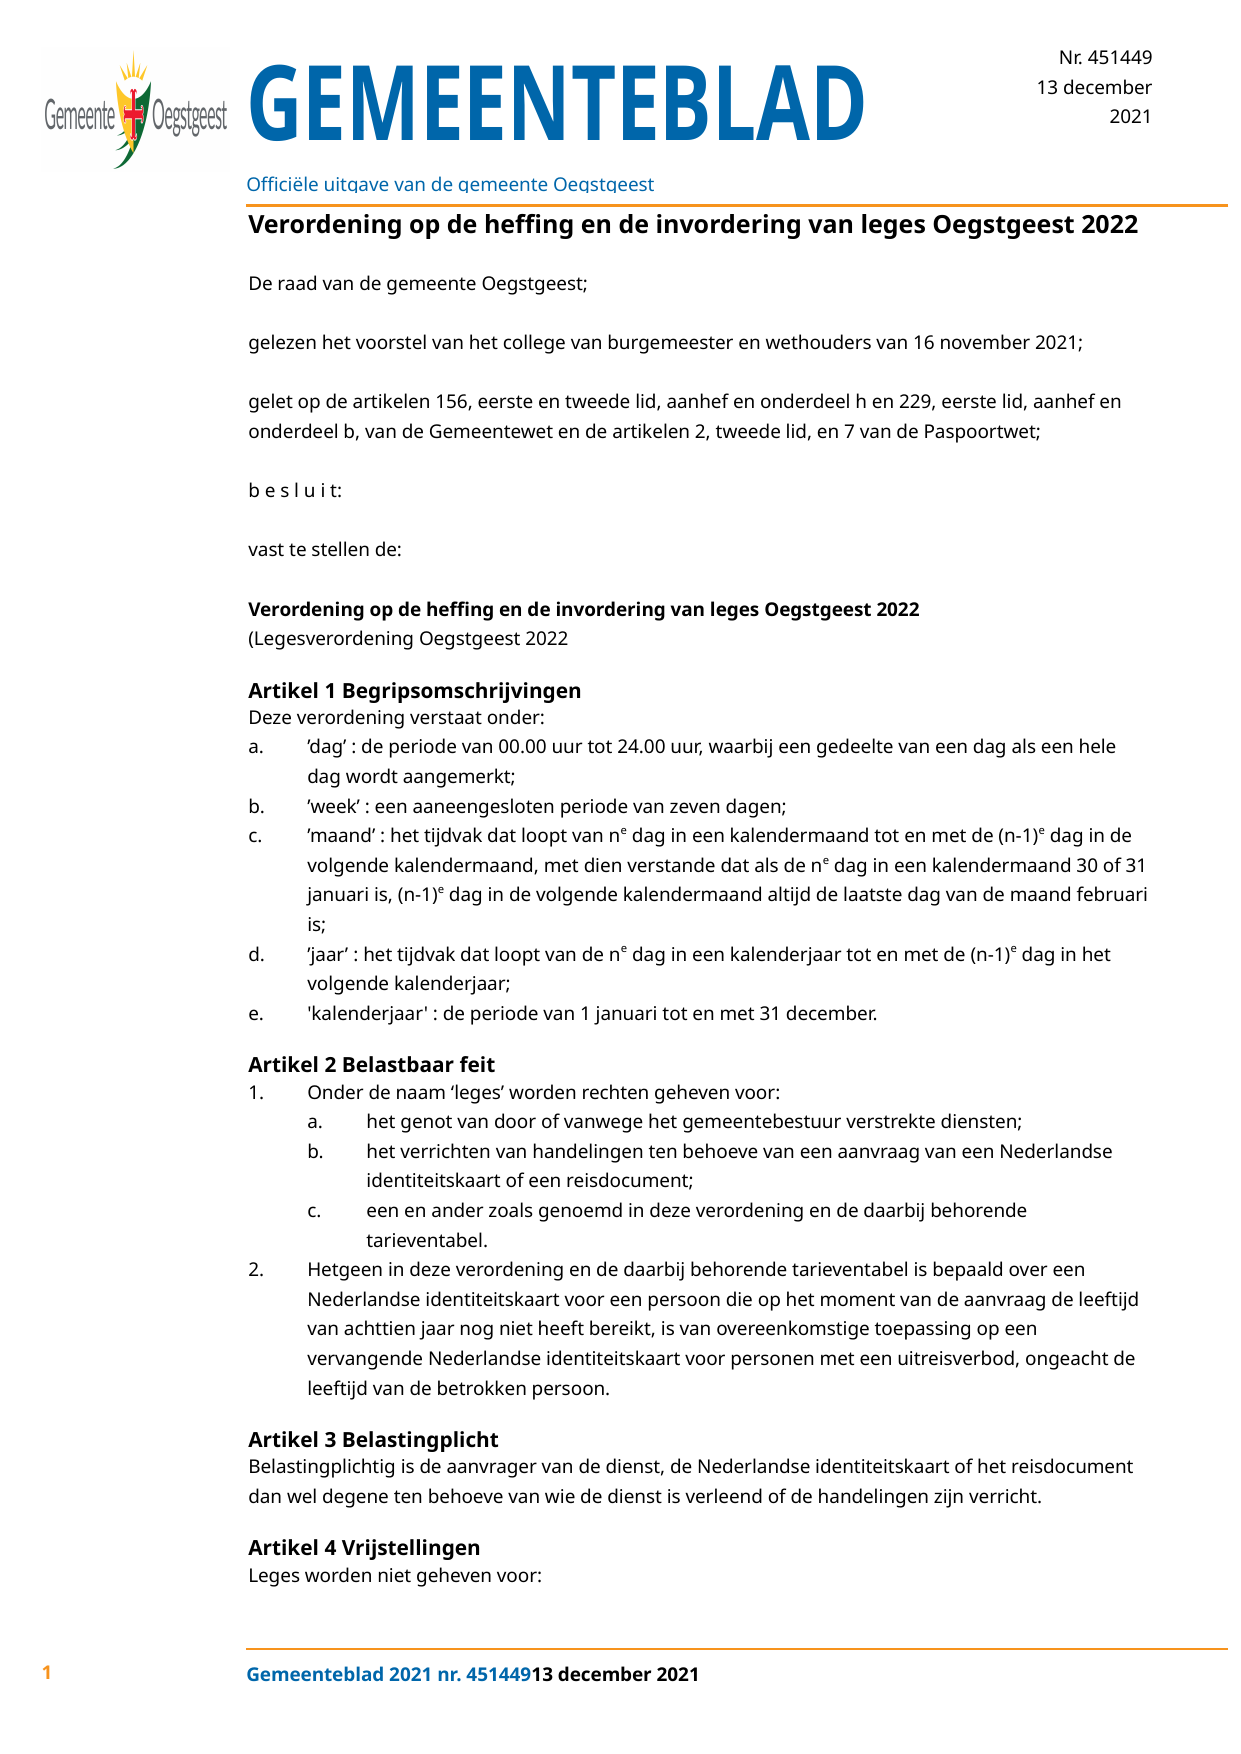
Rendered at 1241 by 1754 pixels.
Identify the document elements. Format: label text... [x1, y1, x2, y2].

text De raad van de gemeente Oegstgeest; [248, 270, 1152, 296]
list ’jaar’ : het tijdvak dat loopt van de ne dag in een kalenderjaar tot en met de (n-1)e dag in het volgende kalenderjaar; [248, 941, 1152, 996]
list ’maand’ : het tijdvak dat loopt van ne dag in een kalendermaand tot en met de (n-1)e dag in de volgende kalendermaand, met dien verstande dat als de ne dag in een kalendermaand 30 of 31 januari is, (n-1)e dag in de volgende kalendermaand altijd de laatste dag van de maand februari is; [248, 822, 1152, 937]
text Belastingplichtig is de aanvrager van de dienst, de Nederlandse identiteitskaart of het reisdocument dan wel degene ten behoeve van wie de dienst is verleend of de handelingen zijn verricht. [248, 1453, 1152, 1509]
text (Legesverordening Oegstgeest 2022 [248, 625, 1152, 651]
list het genot van door of vanwege het gemeentebestuur verstrekte diensten; [307, 1108, 1152, 1134]
list een en ander zoals genoemd in deze verordening en de daarbij behorende tarieventabel. [307, 1197, 1152, 1252]
text gelet op de artikelen 156, eerste en tweede lid, aanhef en onderdeel h en 229, eerste lid, aanhef en onderdeel b, van de Gemeentewet en de artikelen 2, tweede lid, en 7 van de Paspoortwet; [248, 389, 1152, 444]
list ’week’ : een aaneengesloten periode van zeven dagen; [248, 793, 1152, 819]
picture [41, 47, 231, 172]
list 'kalenderjaar' : de periode van 1 januari tot en met 31 december. [248, 1000, 1152, 1026]
list Hetgeen in deze verordening en de daarbij behorende tarieventabel is bepaald over een Nederlandse identiteitskaart voor een persoon die op het moment van de aanvraag de leeftijd van achttien jaar nog niet heeft bereikt, is van overeenkomstige toepassing op een vervangende Nederlandse identiteitskaart voor personen met een uitreisverbod, ongeacht de leeftijd van de betrokken persoon. [248, 1256, 1152, 1400]
text gelezen het voorstel van het college van burgemeester en wethouders van 16 november 2021; [248, 329, 1152, 355]
text Deze verordening verstaat onder: [248, 704, 1152, 730]
text Artikel 3 Belastingplicht [248, 1425, 1152, 1453]
text Artikel 4 Vrijstellingen [248, 1533, 1152, 1562]
text Artikel 2 Belastbaar feit [248, 1050, 1152, 1079]
text vast te stellen de: [248, 537, 1152, 562]
text Verordening op de heffing en de invordering van leges Oegstgeest 2022 [248, 596, 1152, 621]
text Leges worden niet geheven voor: [248, 1562, 1152, 1588]
text Artikel 1 Begripsomschrijvingen [248, 676, 1152, 704]
list Onder de naam ‘leges’ worden rechten geheven voor: [248, 1079, 1152, 1104]
text b e s l u i t: [248, 477, 1152, 503]
list ’dag’ : de periode van 00.00 uur tot 24.00 uur, waarbij een gedeelte van een dag als een hele dag wordt aangemerkt; [248, 734, 1152, 789]
text Verordening op de heffing en de invordering van leges Oegstgeest 2022 [248, 207, 1152, 241]
list het verrichten van handelingen ten behoeve van een aanvraag van een Nederlandse identiteitskaart of een reisdocument; [307, 1138, 1152, 1193]
